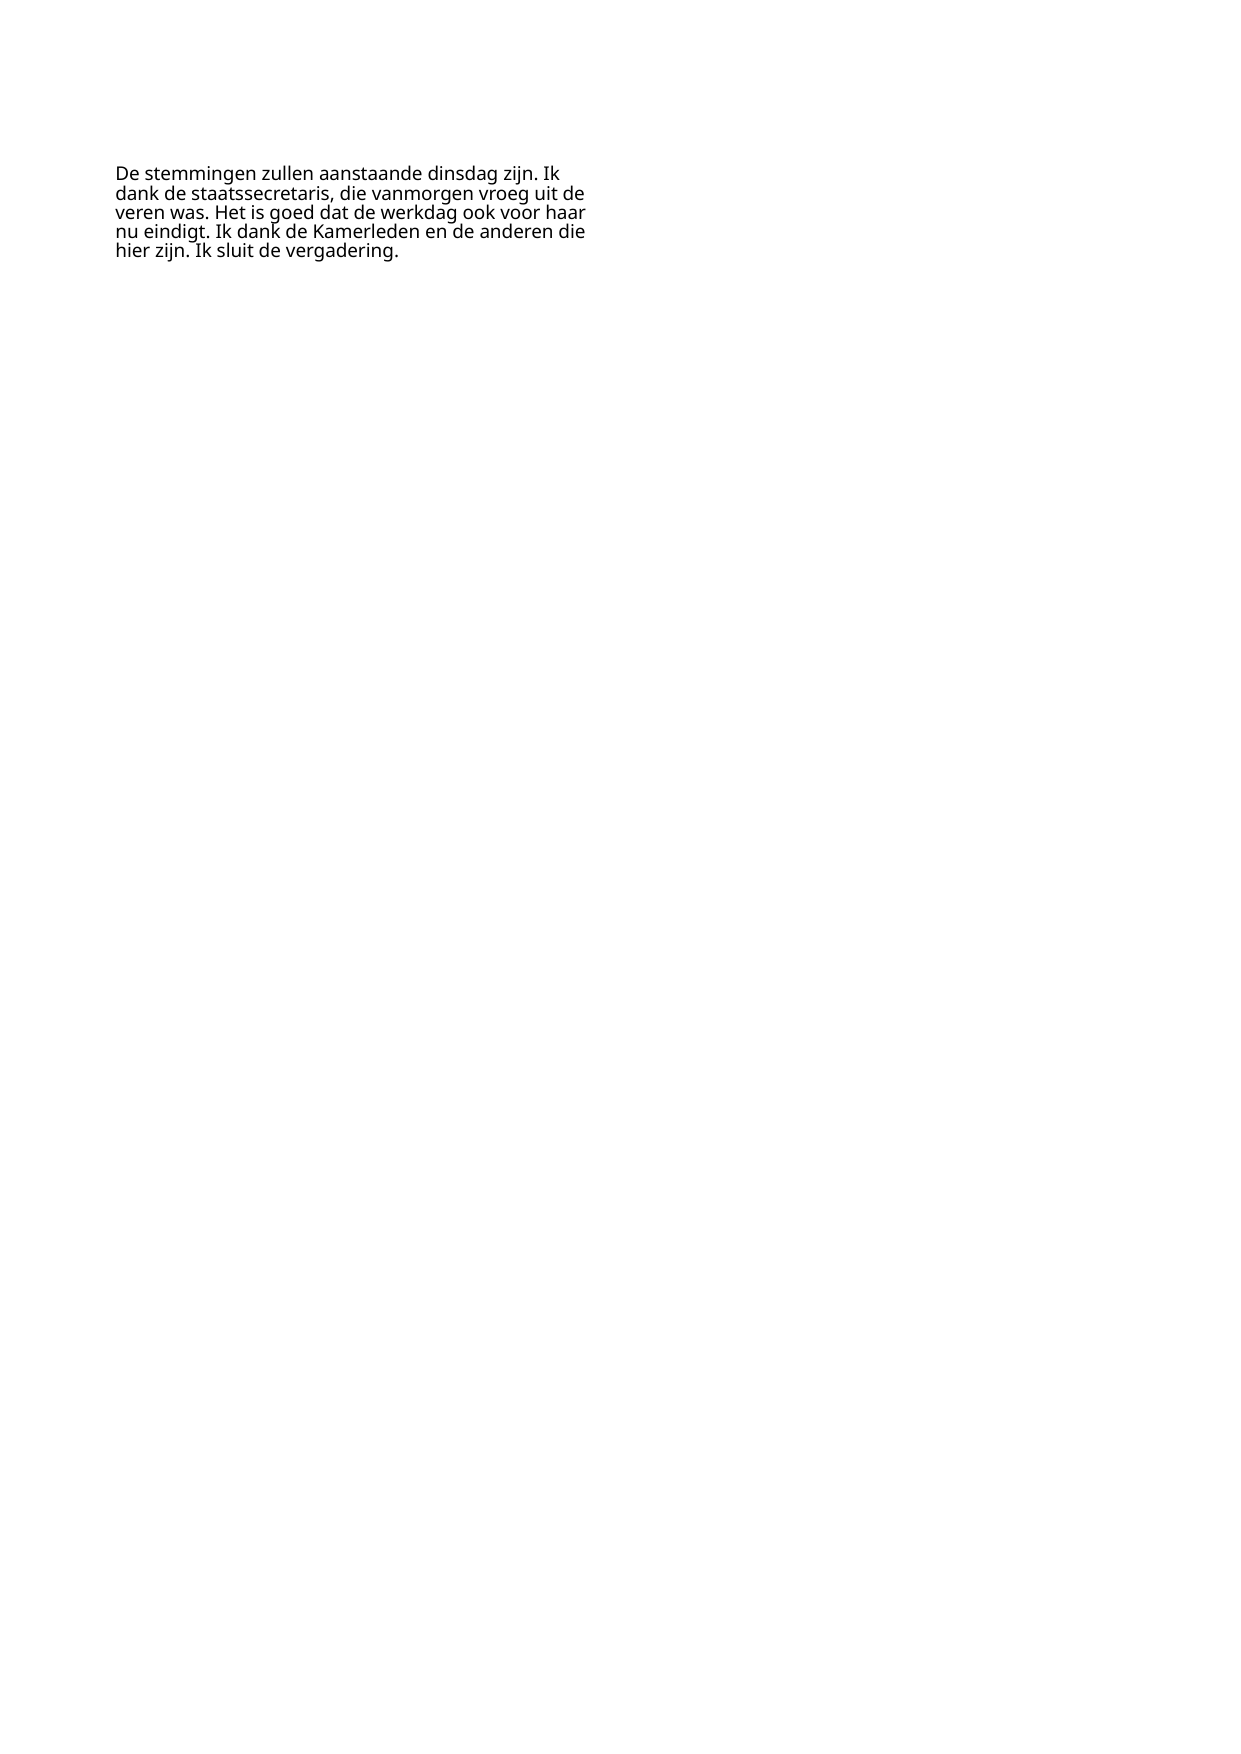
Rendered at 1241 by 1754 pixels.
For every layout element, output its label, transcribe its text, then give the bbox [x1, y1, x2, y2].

text De stemmingen zullen aanstaande dinsdag zijn. Ik dank de staatssecretaris, die vanmorgen vroeg uit de veren was. Het is goed dat de werkdag ook voor haar nu eindigt. Ik dank de Kamerleden en de anderen die hier zijn. Ik sluit de vergadering. [115, 165, 605, 262]
